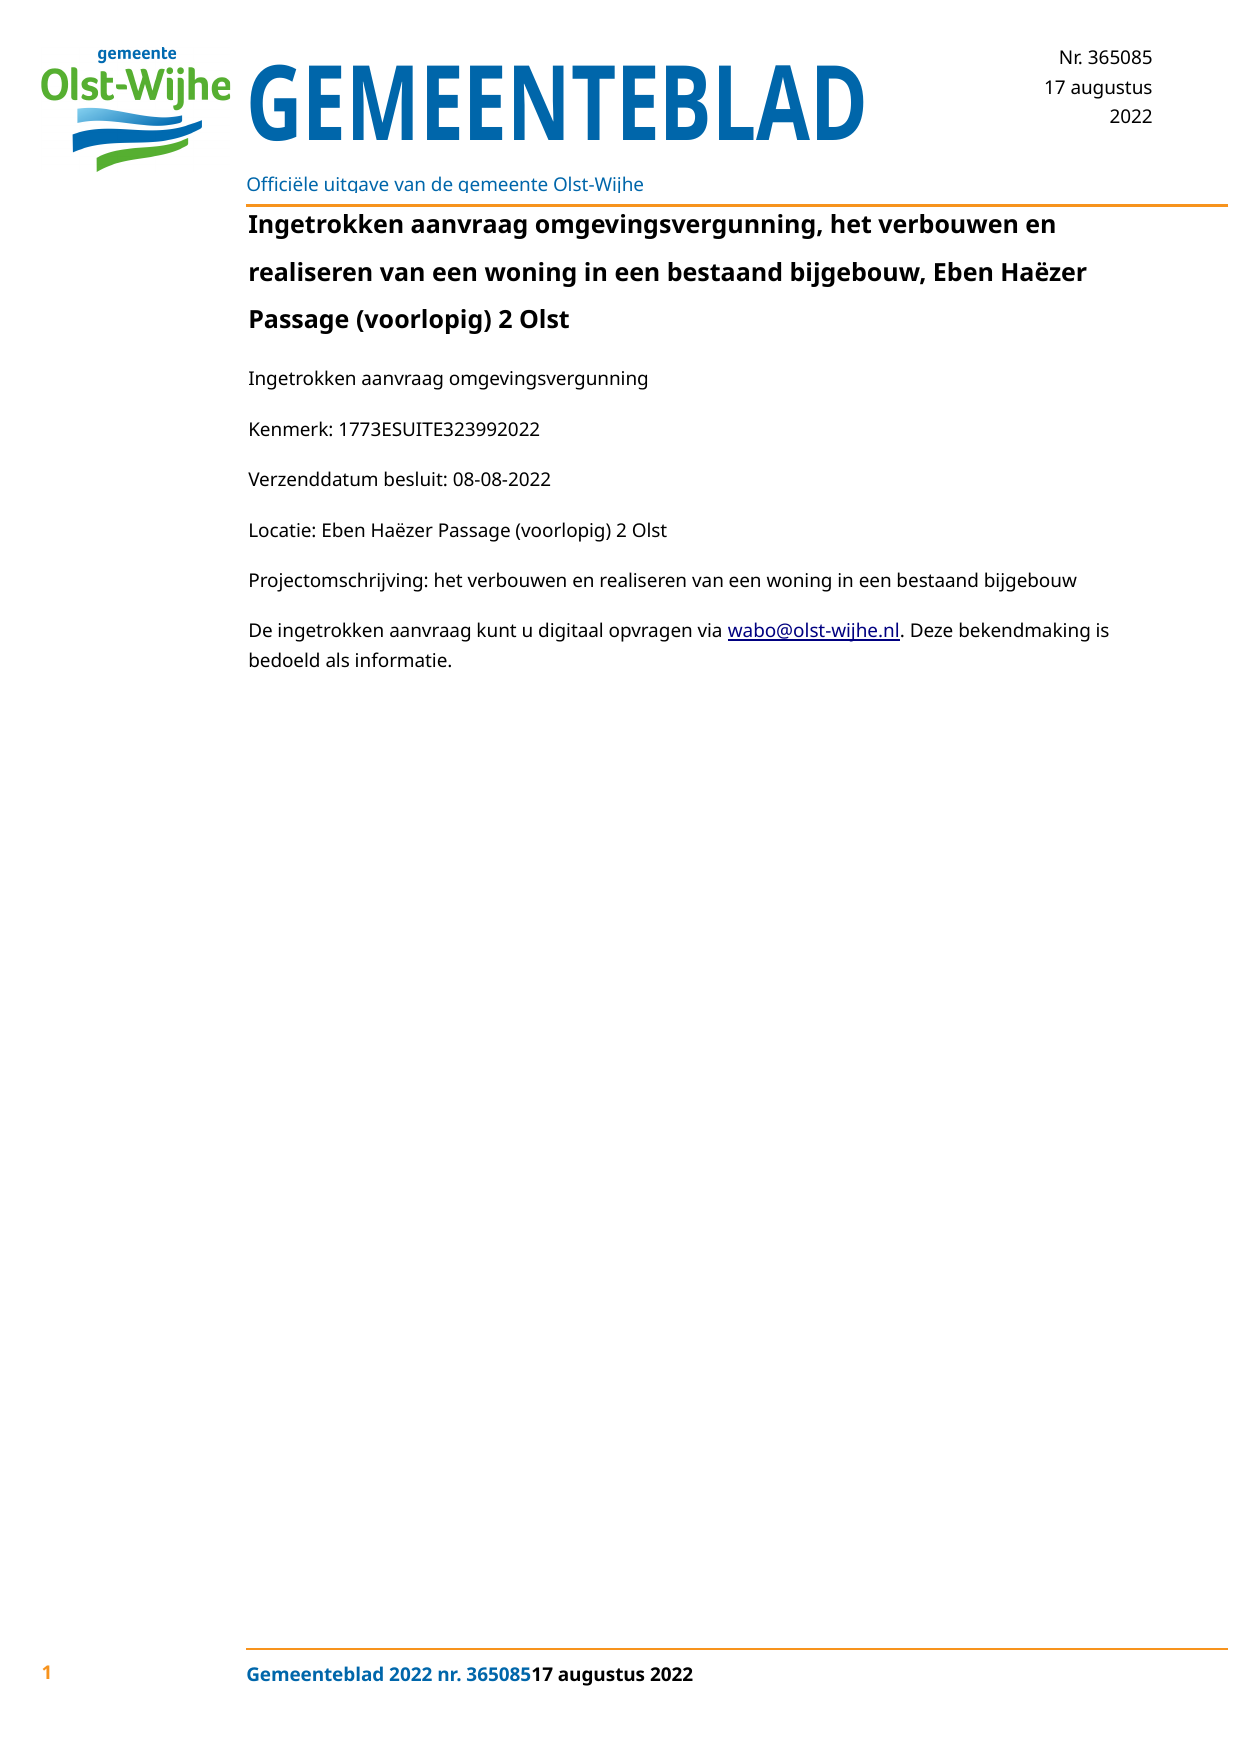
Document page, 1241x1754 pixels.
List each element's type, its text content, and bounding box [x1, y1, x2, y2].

text De ingetrokken aanvraag kunt u digitaal opvragen via wabo@olst-wijhe.nl. Deze bekendmaking is bedoeld als informatie. [248, 618, 1152, 673]
text Verzenddatum besluit: 08-08-2022 [248, 466, 1152, 492]
text Projectomschrijving: het verbouwen en realiseren van een woning in een bestaand bijgebouw [248, 567, 1152, 593]
text Ingetrokken aanvraag omgevingsvergunning [248, 366, 1152, 391]
text Locatie: Eben Haëzer Passage (voorlopig) 2 Olst [248, 517, 1152, 542]
text Kenmerk: 1773ESUITE323992022 [248, 416, 1152, 442]
picture [41, 47, 231, 172]
text Ingetrokken aanvraag omgevingsvergunning, het verbouwen en realiseren van een woning in een bestaand bijgebouw, Eben Haëzer Passage (voorlopig) 2 Olst [248, 207, 1152, 336]
